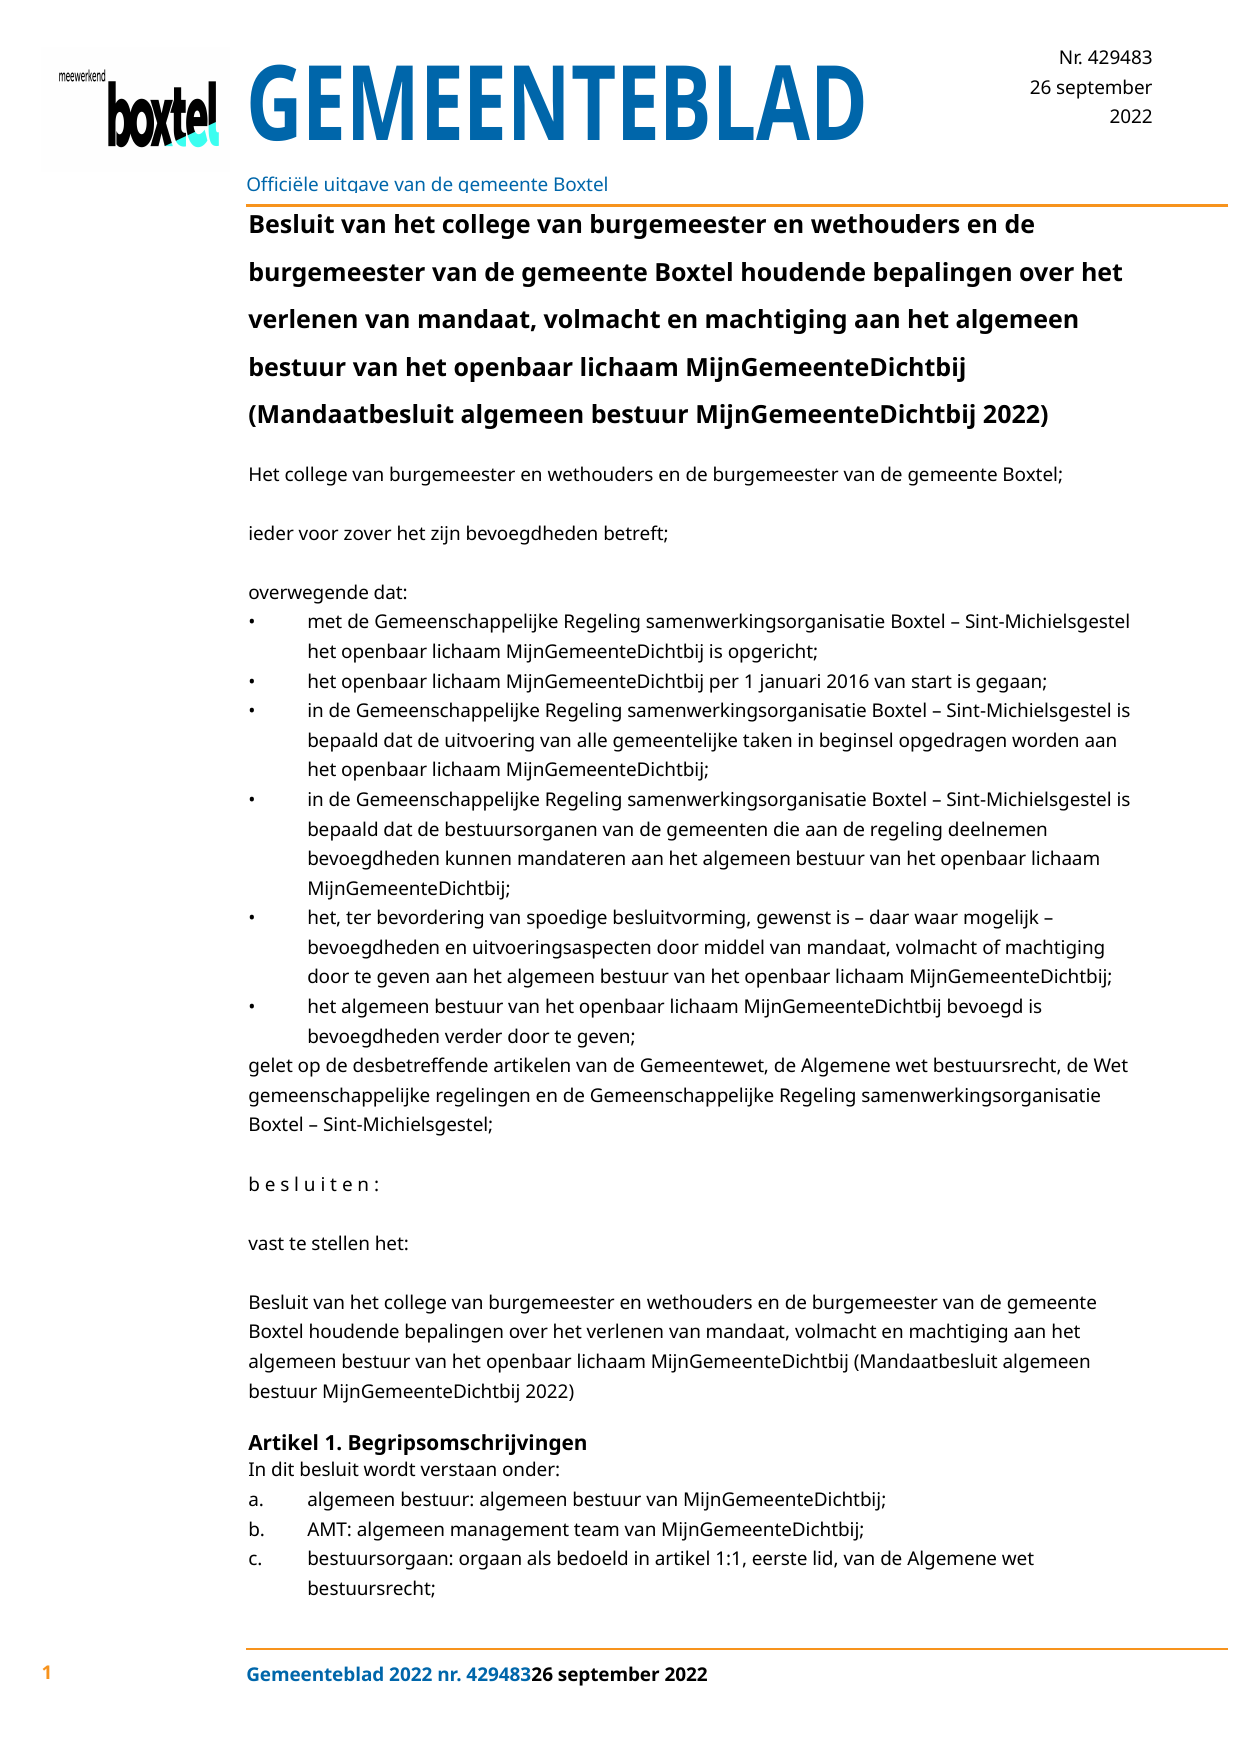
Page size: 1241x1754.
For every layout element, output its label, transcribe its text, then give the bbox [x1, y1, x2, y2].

text Het college van burgemeester en wethouders en de burgemeester van de gemeente Boxtel; [248, 461, 1152, 486]
list bestuursorgaan: orgaan als bedoeld in artikel 1:1, eerste lid, van de Algemene wet bestuursrecht; [248, 1545, 1152, 1601]
text ieder voor zover het zijn bevoegdheden betreft; [248, 520, 1152, 546]
list het algemeen bestuur van het openbaar lichaam MijnGemeenteDichtbij bevoegd is bevoegdheden verder door te geven; [248, 993, 1152, 1048]
list in de Gemeenschappelijke Regeling samenwerkingsorganisatie Boxtel – Sint-Michielsgestel is bepaald dat de uitvoering van alle gemeentelijke taken in beginsel opgedragen worden aan het openbaar lichaam MijnGemeenteDichtbij; [248, 697, 1152, 782]
text gelet op de desbetreffende artikelen van de Gemeentewet, de Algemene wet bestuursrecht, de Wet gemeenschappelijke regelingen en de Gemeenschappelijke Regeling samenwerkingsorganisatie Boxtel – Sint-Michielsgestel; [248, 1052, 1152, 1137]
text vast te stellen het: [248, 1230, 1152, 1256]
list het openbaar lichaam MijnGemeenteDichtbij per 1 januari 2016 van start is gegaan; [248, 668, 1152, 693]
text Besluit van het college van burgemeester en wethouders en de burgemeester van de gemeente Boxtel houdende bepalingen over het verlenen van mandaat, volmacht en machtiging aan het algemeen bestuur van het openbaar lichaam MijnGemeenteDichtbij (Mandaatbesluit algemeen bestuur MijnGemeenteDichtbij 2022) [248, 1289, 1152, 1403]
list met de Gemeenschappelijke Regeling samenwerkingsorganisatie Boxtel – Sint-Michielsgestel het openbaar lichaam MijnGemeenteDichtbij is opgericht; [248, 609, 1152, 664]
text Artikel 1. Begripsomschrijvingen [248, 1428, 1152, 1457]
text b e s l u i t e n : [248, 1171, 1152, 1196]
text Besluit van het college van burgemeester en wethouders en de burgemeester van de gemeente Boxtel houdende bepalingen over het verlenen van mandaat, volmacht en machtiging aan het algemeen bestuur van het openbaar lichaam MijnGemeenteDichtbij (Mandaatbesluit algemeen bestuur MijnGemeenteDichtbij 2022) [248, 207, 1152, 431]
text In dit besluit wordt verstaan onder: [248, 1457, 1152, 1482]
list het, ter bevordering van spoedige besluitvorming, gewenst is – daar waar mogelijk – bevoegdheden en uitvoeringsaspecten door middel van mandaat, volmacht of machtiging door te geven aan het algemeen bestuur van het openbaar lichaam MijnGemeenteDichtbij; [248, 904, 1152, 989]
text overwegende dat: [248, 579, 1152, 605]
list algemeen bestuur: algemeen bestuur van MijnGemeenteDichtbij; [248, 1486, 1152, 1512]
picture [41, 47, 231, 172]
list in de Gemeenschappelijke Regeling samenwerkingsorganisatie Boxtel – Sint-Michielsgestel is bepaald dat de bestuursorganen van de gemeenten die aan de regeling deelnemen bevoegdheden kunnen mandateren aan het algemeen bestuur van het openbaar lichaam MijnGemeenteDichtbij; [248, 786, 1152, 901]
list AMT: algemeen management team van MijnGemeenteDichtbij; [248, 1516, 1152, 1542]
